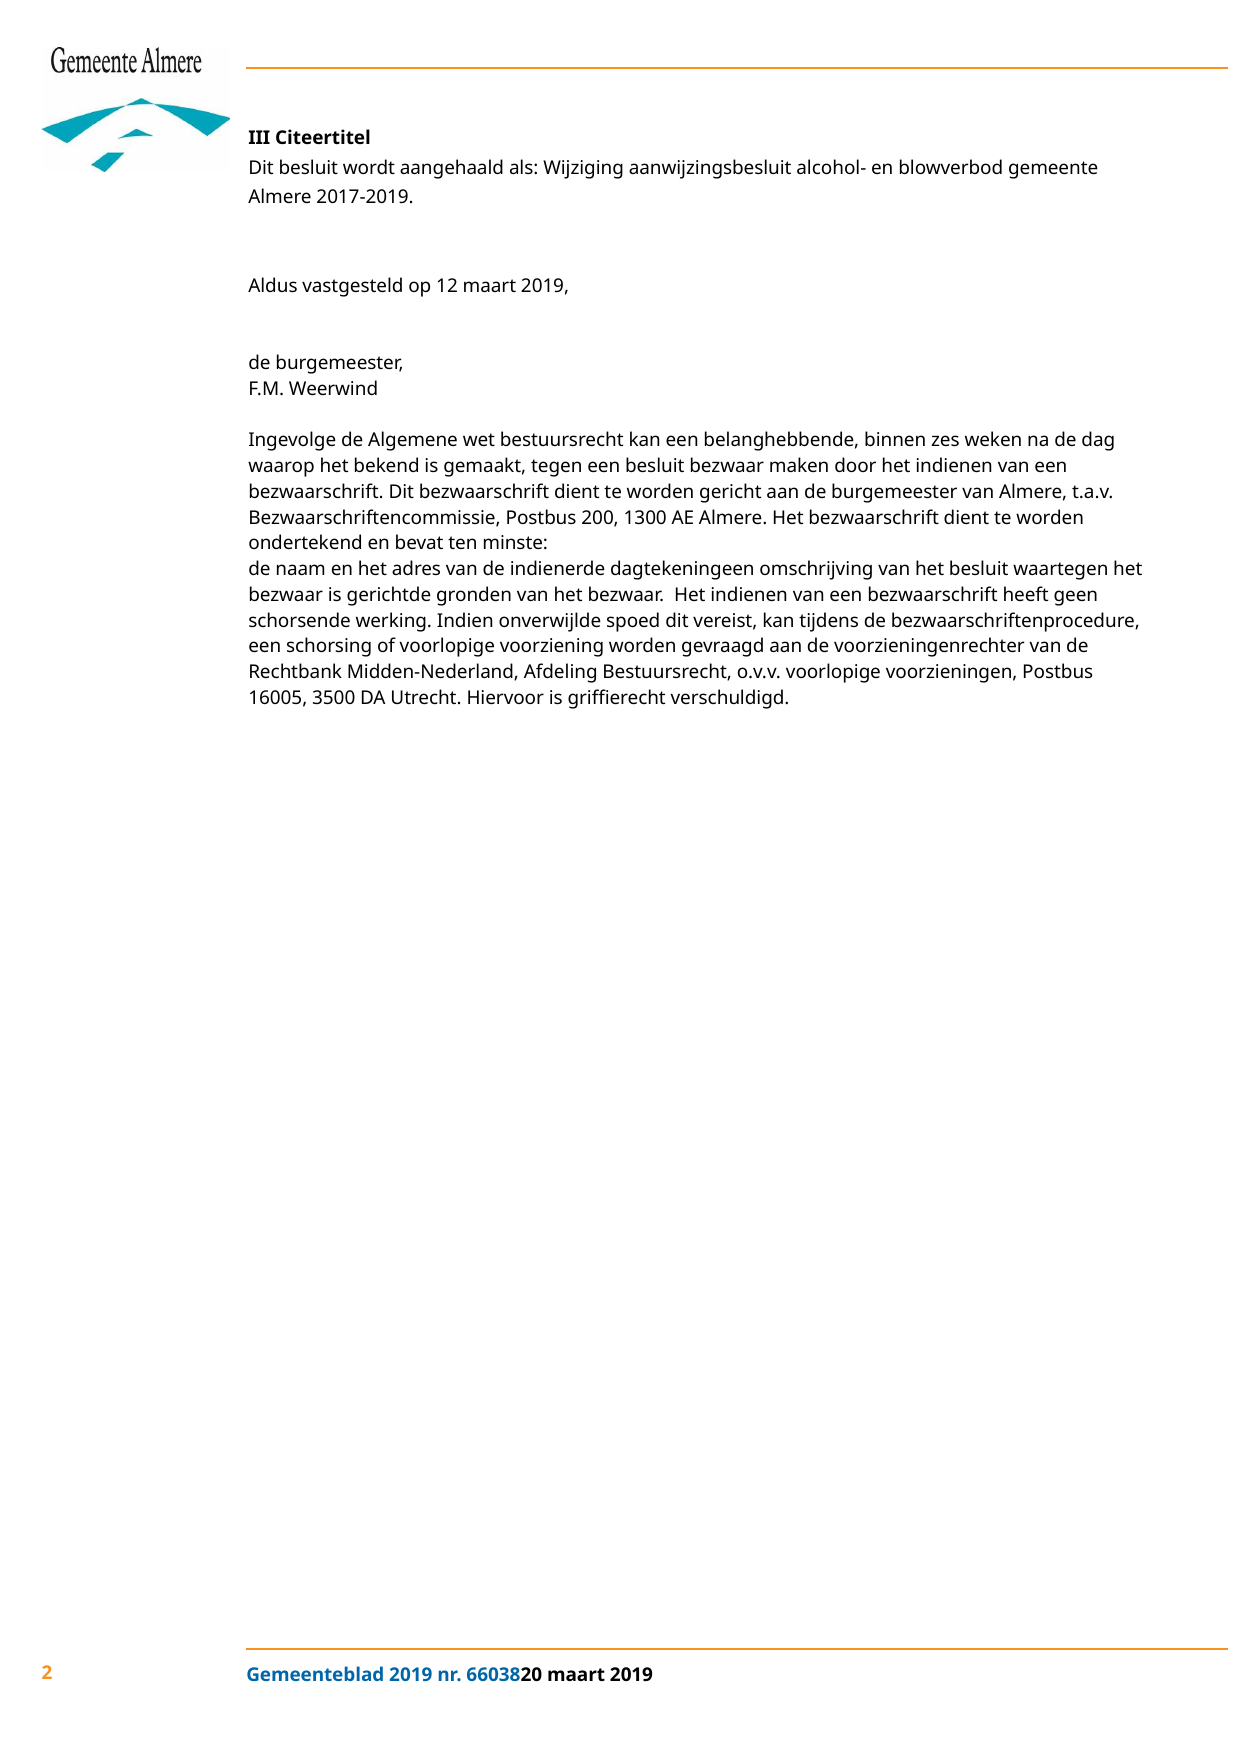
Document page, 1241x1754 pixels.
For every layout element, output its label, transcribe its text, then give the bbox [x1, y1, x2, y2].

picture [41, 47, 231, 172]
text Dit besluit wordt aangehaald als: Wijziging aanwijzingsbesluit alcohol- en blowverbod gemeente Almere 2017-2019. [248, 154, 1152, 209]
text Aldus vastgesteld op 12 maart 2019, [248, 272, 1152, 298]
text III Citeertitel [248, 124, 1152, 150]
text de burgemeester, [248, 349, 1152, 375]
text Ingevolge de Algemene wet bestuursrecht kan een belanghebbende, binnen zes weken na de dag waarop het bekend is gemaakt, tegen een besluit bezwaar maken door het indienen van een bezwaarschrift. Dit bezwaarschrift dient te worden gericht aan de burgemeester van Almere, t.a.v. Bezwaarschriftencommissie, Postbus 200, 1300 AE Almere. Het bezwaarschrift dient te worden ondertekend en bevat ten minste: [248, 427, 1152, 555]
text de naam en het adres van de indienerde dagtekeningeen omschrijving van het besluit waartegen het bezwaar is gerichtde gronden van het bezwaar. Het indienen van een bezwaarschrift heeft geen schorsende werking. Indien onverwijlde spoed dit vereist, kan tijdens de bezwaarschriftenprocedure, een schorsing of voorlopige voorziening worden gevraagd aan de voorzieningenrechter van de Rechtbank Midden-Nederland, Afdeling Bestuursrecht, o.v.v. voorlopige voorzieningen, Postbus 16005, 3500 DA Utrecht. Hiervoor is griffierecht verschuldigd. [248, 555, 1152, 710]
text F.M. Weerwind [248, 375, 1152, 401]
